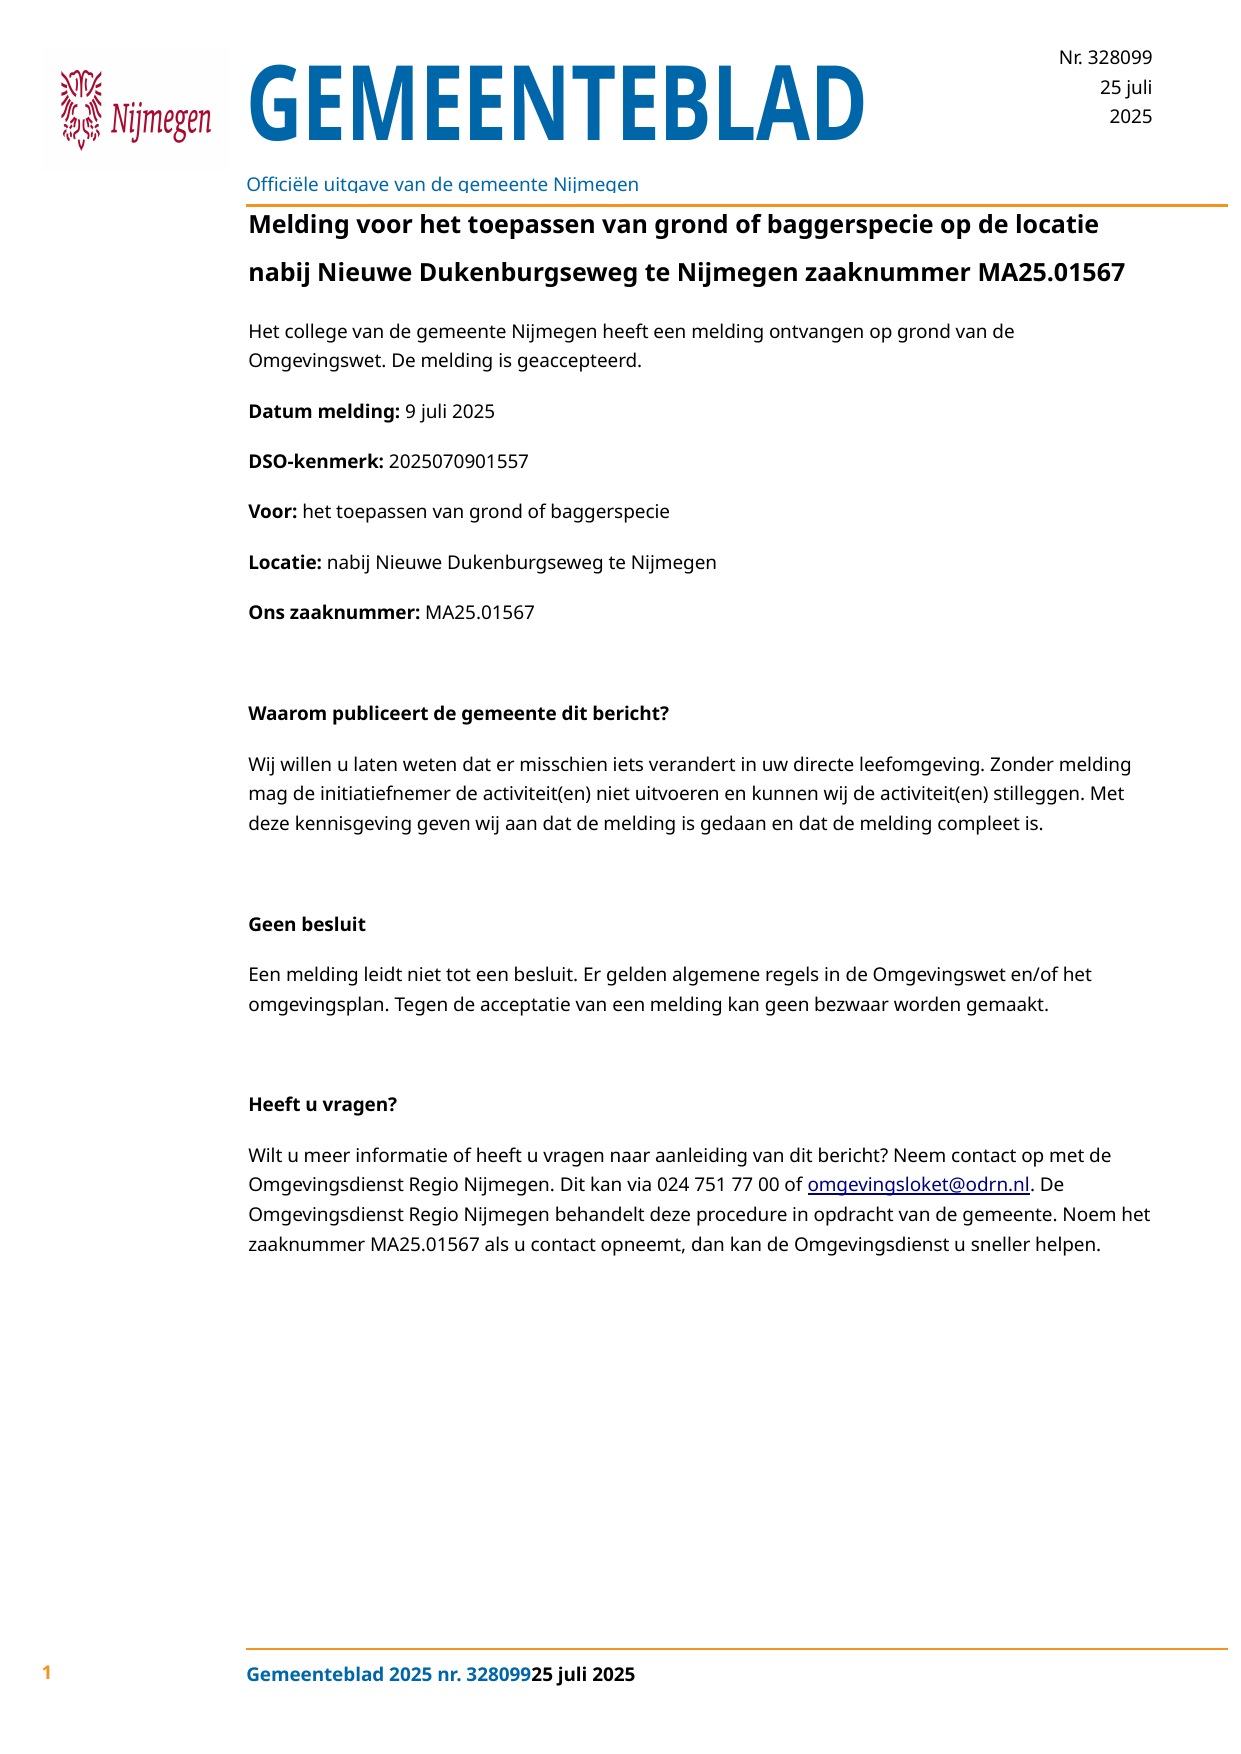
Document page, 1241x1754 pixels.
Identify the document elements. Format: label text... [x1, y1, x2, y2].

text Het college van de gemeente Nijmegen heeft een melding ontvangen op grond van de Omgevingswet. De melding is geaccepteerd. [248, 318, 1152, 373]
text Waarom publiceert de gemeente dit bericht? [248, 700, 1152, 726]
text Locatie: nabij Nieuwe Dukenburgseweg te Nijmegen [248, 549, 1152, 575]
text Voor: het toepassen van grond of baggerspecie [248, 499, 1152, 524]
text Heeft u vragen? [248, 1092, 1152, 1117]
text Wij willen u laten weten dat er misschien iets verandert in uw directe leefomgeving. Zonder melding mag de initiatiefnemer de activiteit(en) niet uitvoeren en kunnen wij de activiteit(en) stilleggen. Met deze kennisgeving geven wij aan dat de melding is gedaan en dat de melding compleet is. [248, 751, 1152, 836]
text Geen besluit [248, 911, 1152, 937]
text Wilt u meer informatie of heeft u vragen naar aanleiding van dit bericht? Neem contact op met de Omgevingsdienst Regio Nijmegen. Dit kan via 024 751 77 00 of omgevingsloket@odrn.nl. De Omgevingsdienst Regio Nijmegen behandelt deze procedure in opdracht van de gemeente. Noem het zaaknummer MA25.01567 als u contact opneemt, dan kan de Omgevingsdienst u sneller helpen. [248, 1142, 1152, 1257]
text Melding voor het toepassen van grond of baggerspecie op de locatie nabij Nieuwe Dukenburgseweg te Nijmegen zaaknummer MA25.01567 [248, 207, 1152, 288]
picture [41, 47, 231, 172]
text Datum melding: 9 juli 2025 [248, 398, 1152, 424]
text Een melding leidt niet tot een besluit. Er gelden algemene regels in de Omgevingswet en/of het omgevingsplan. Tegen de acceptatie van een melding kan geen bezwaar worden gemaakt. [248, 961, 1152, 1017]
text DSO-kenmerk: 2025070901557 [248, 448, 1152, 474]
text Ons zaaknummer: MA25.01567 [248, 599, 1152, 625]
